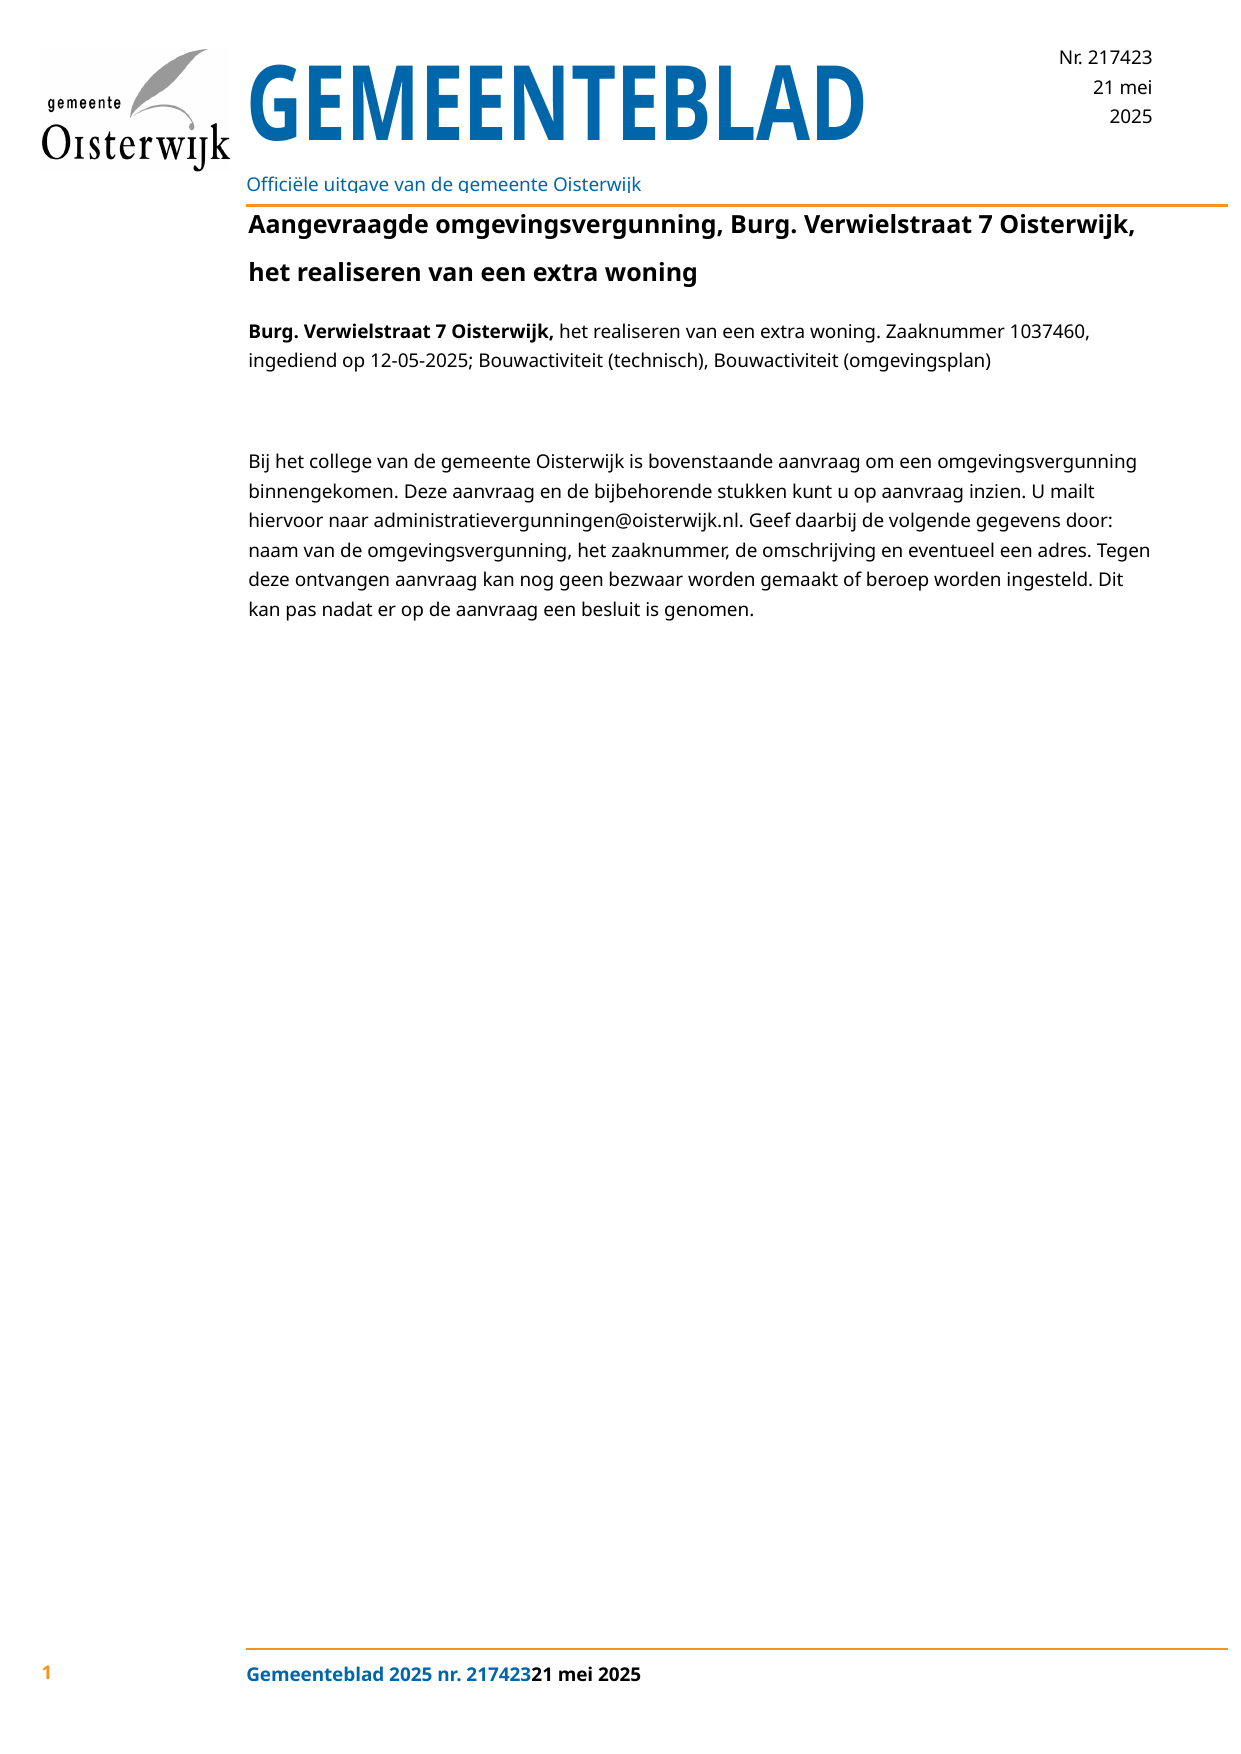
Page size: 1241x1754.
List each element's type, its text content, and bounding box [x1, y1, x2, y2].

text Burg. Verwielstraat 7 Oisterwijk, het realiseren van een extra woning. Zaaknummer 1037460, ingediend op 12-05-2025; Bouwactiviteit (technisch), Bouwactiviteit (omgevingsplan) [248, 318, 1152, 373]
picture [41, 47, 231, 172]
text Aangevraagde omgevingsvergunning, Burg. Verwielstraat 7 Oisterwijk, het realiseren van een extra woning [248, 207, 1152, 288]
text Bij het college van de gemeente Oisterwijk is bovenstaande aanvraag om een omgevingsvergunning binnengekomen. Deze aanvraag en de bijbehorende stukken kunt u op aanvraag inzien. U mailt hiervoor naar administratievergunningen@oisterwijk.nl. Geef daarbij de volgende gegevens door: naam van de omgevingsvergunning, het zaaknummer, de omschrijving en eventueel een adres. Tegen deze ontvangen aanvraag kan nog geen bezwaar worden gemaakt of beroep worden ingesteld. Dit kan pas nadat er op de aanvraag een besluit is genomen. [248, 448, 1152, 622]
